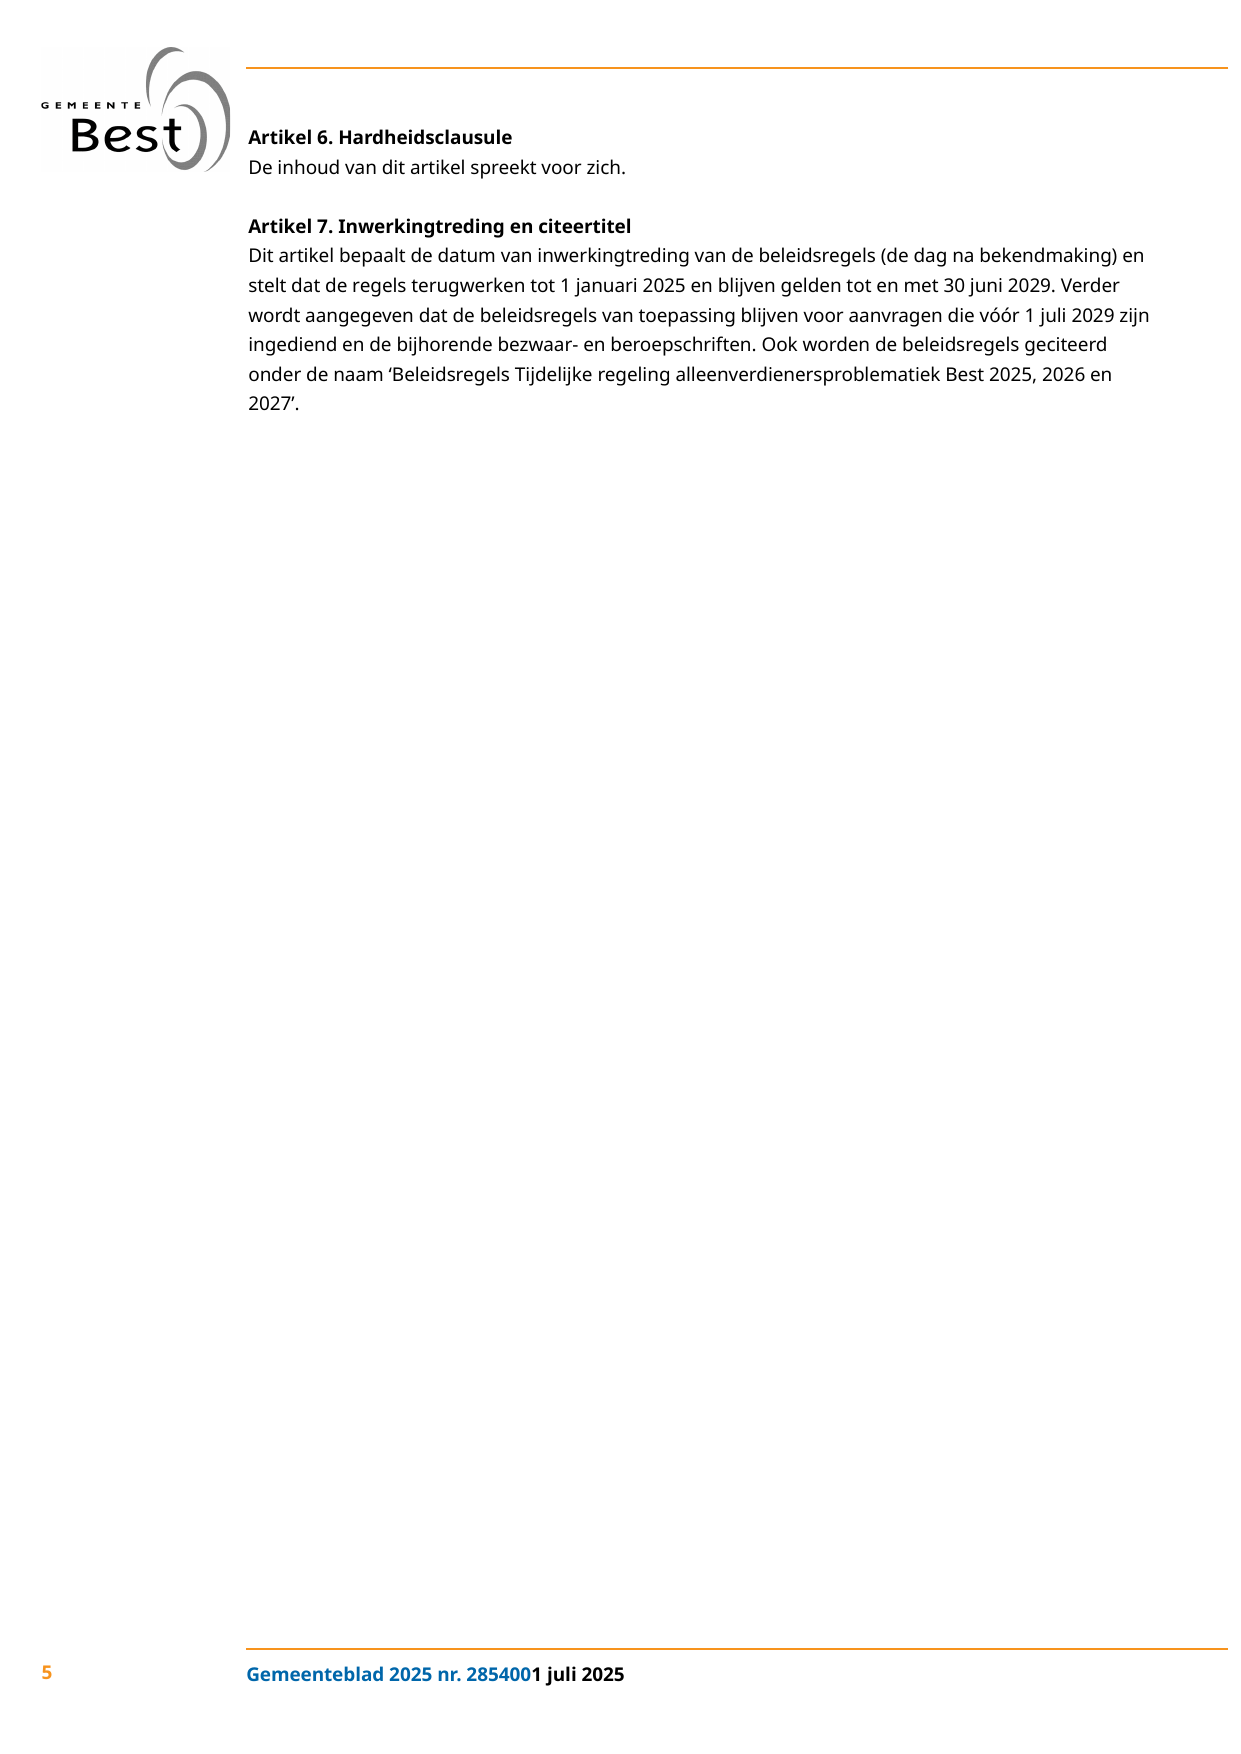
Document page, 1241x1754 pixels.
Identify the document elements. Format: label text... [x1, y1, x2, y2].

text De inhoud van dit artikel spreekt voor zich. [248, 154, 1152, 180]
text Artikel 7. Inwerkingtreding en citeertitel [248, 213, 1152, 239]
text Dit artikel bepaalt de datum van inwerkingtreding van de beleidsregels (de dag na bekendmaking) en stelt dat de regels terugwerken tot 1 januari 2025 en blijven gelden tot en met 30 juni 2029. Verder wordt aangegeven dat de beleidsregels van toepassing blijven voor aanvragen die vóór 1 juli 2029 zijn ingediend en de bijhorende bezwaar- en beroepschriften. Ook worden de beleidsregels geciteerd onder de naam ‘Beleidsregels Tijdelijke regeling alleenverdienersproblematiek Best 2025, 2026 en 2027’. [248, 243, 1152, 416]
text Artikel 6. Hardheidsclausule [248, 124, 1152, 150]
picture [41, 47, 231, 172]
